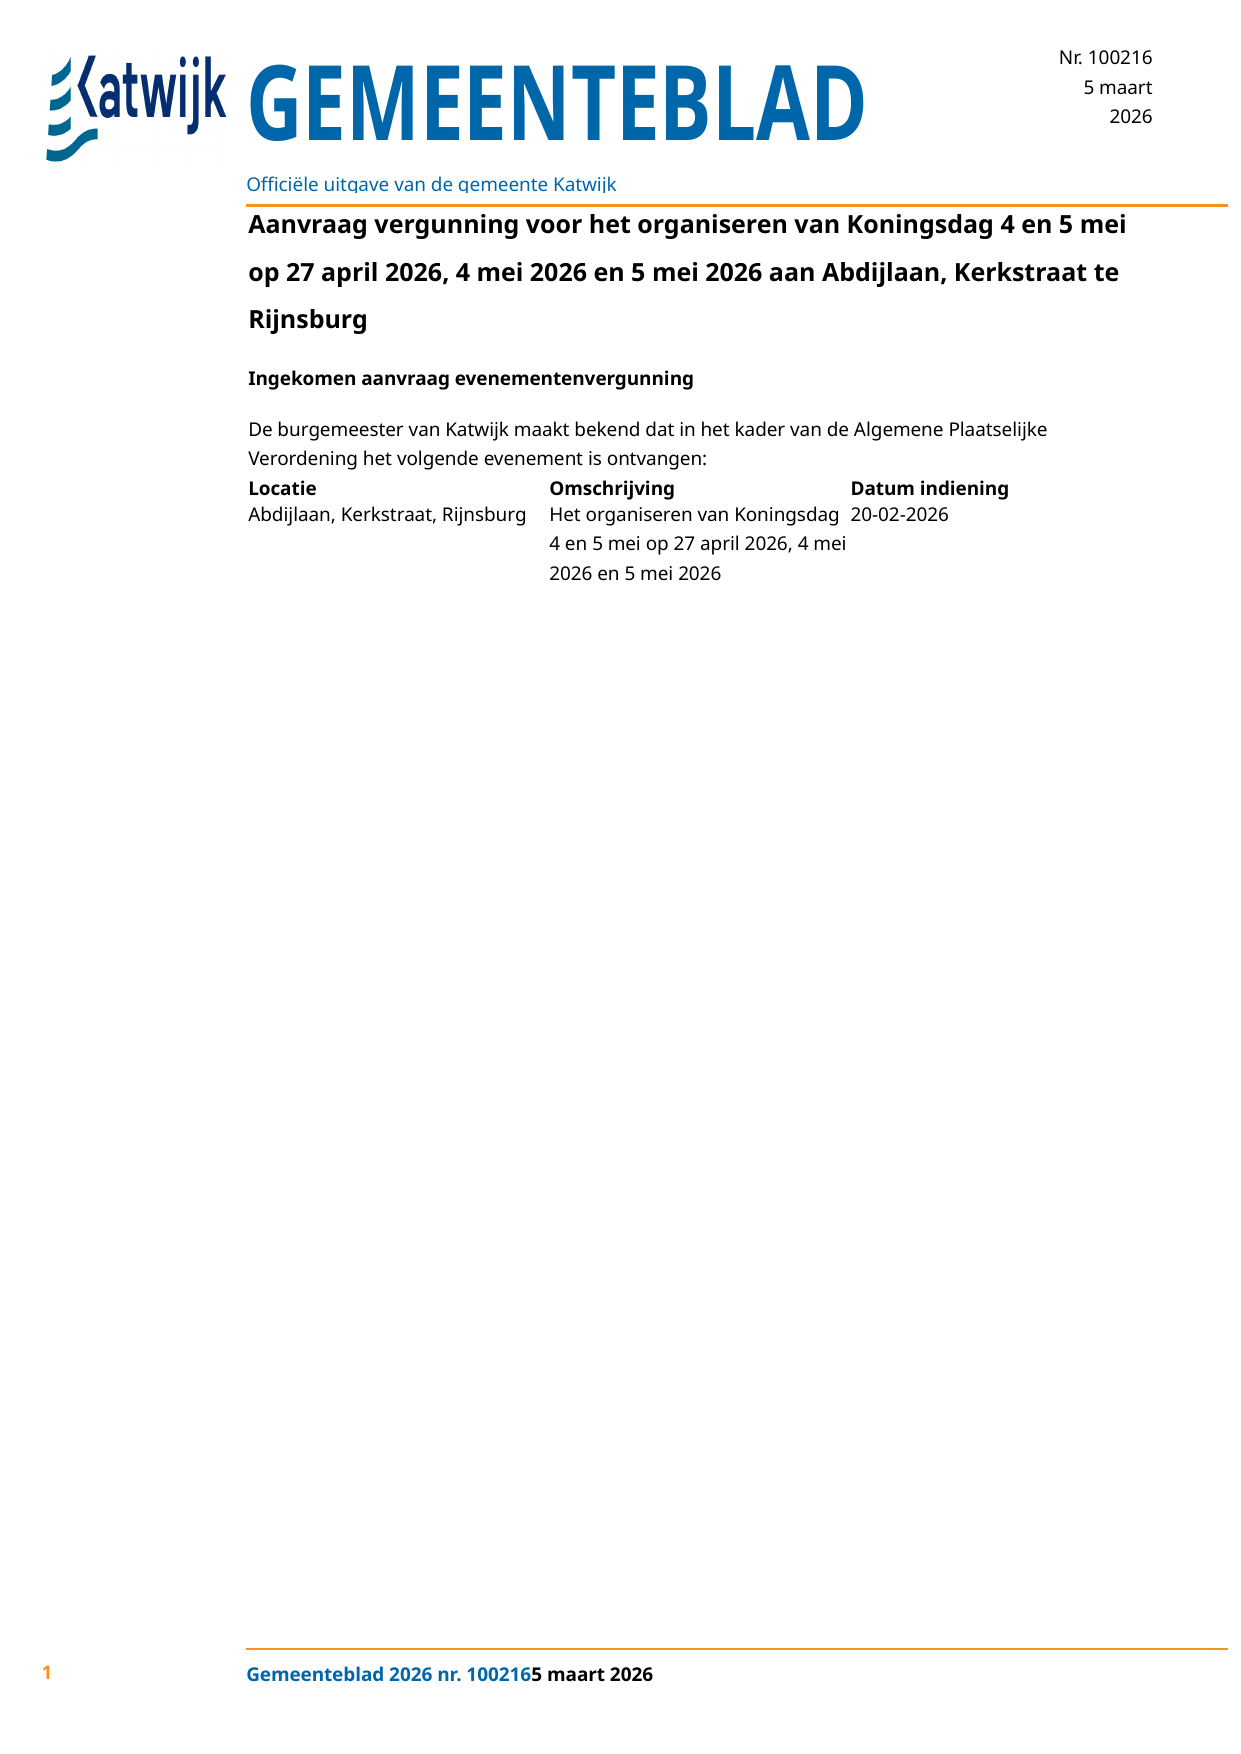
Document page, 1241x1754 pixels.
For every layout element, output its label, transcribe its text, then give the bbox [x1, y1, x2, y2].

text Ingekomen aanvraag evenementenvergunning [248, 366, 1152, 391]
table_header Locatie [248, 475, 549, 501]
table_cell Het organiseren van Koningsdag 4 en 5 mei op 27 april 2026, 4 mei 2026 en 5 mei 2026 [549, 501, 850, 586]
table_header Omschrijving [549, 475, 850, 501]
table_cell Abdijlaan, Kerkstraat, Rijnsburg [248, 501, 549, 586]
table_header Datum indiening [850, 475, 1152, 501]
table_cell 20-02-2026 [850, 501, 1152, 586]
text Aanvraag vergunning voor het organiseren van Koningsdag 4 en 5 mei op 27 april 2026, 4 mei 2026 en 5 mei 2026 aan Abdijlaan, Kerkstraat te Rijnsburg [248, 207, 1152, 336]
text De burgemeester van Katwijk maakt bekend dat in het kader van de Algemene Plaatselijke Verordening het volgende evenement is ontvangen: [248, 416, 1152, 471]
picture [41, 47, 231, 172]
